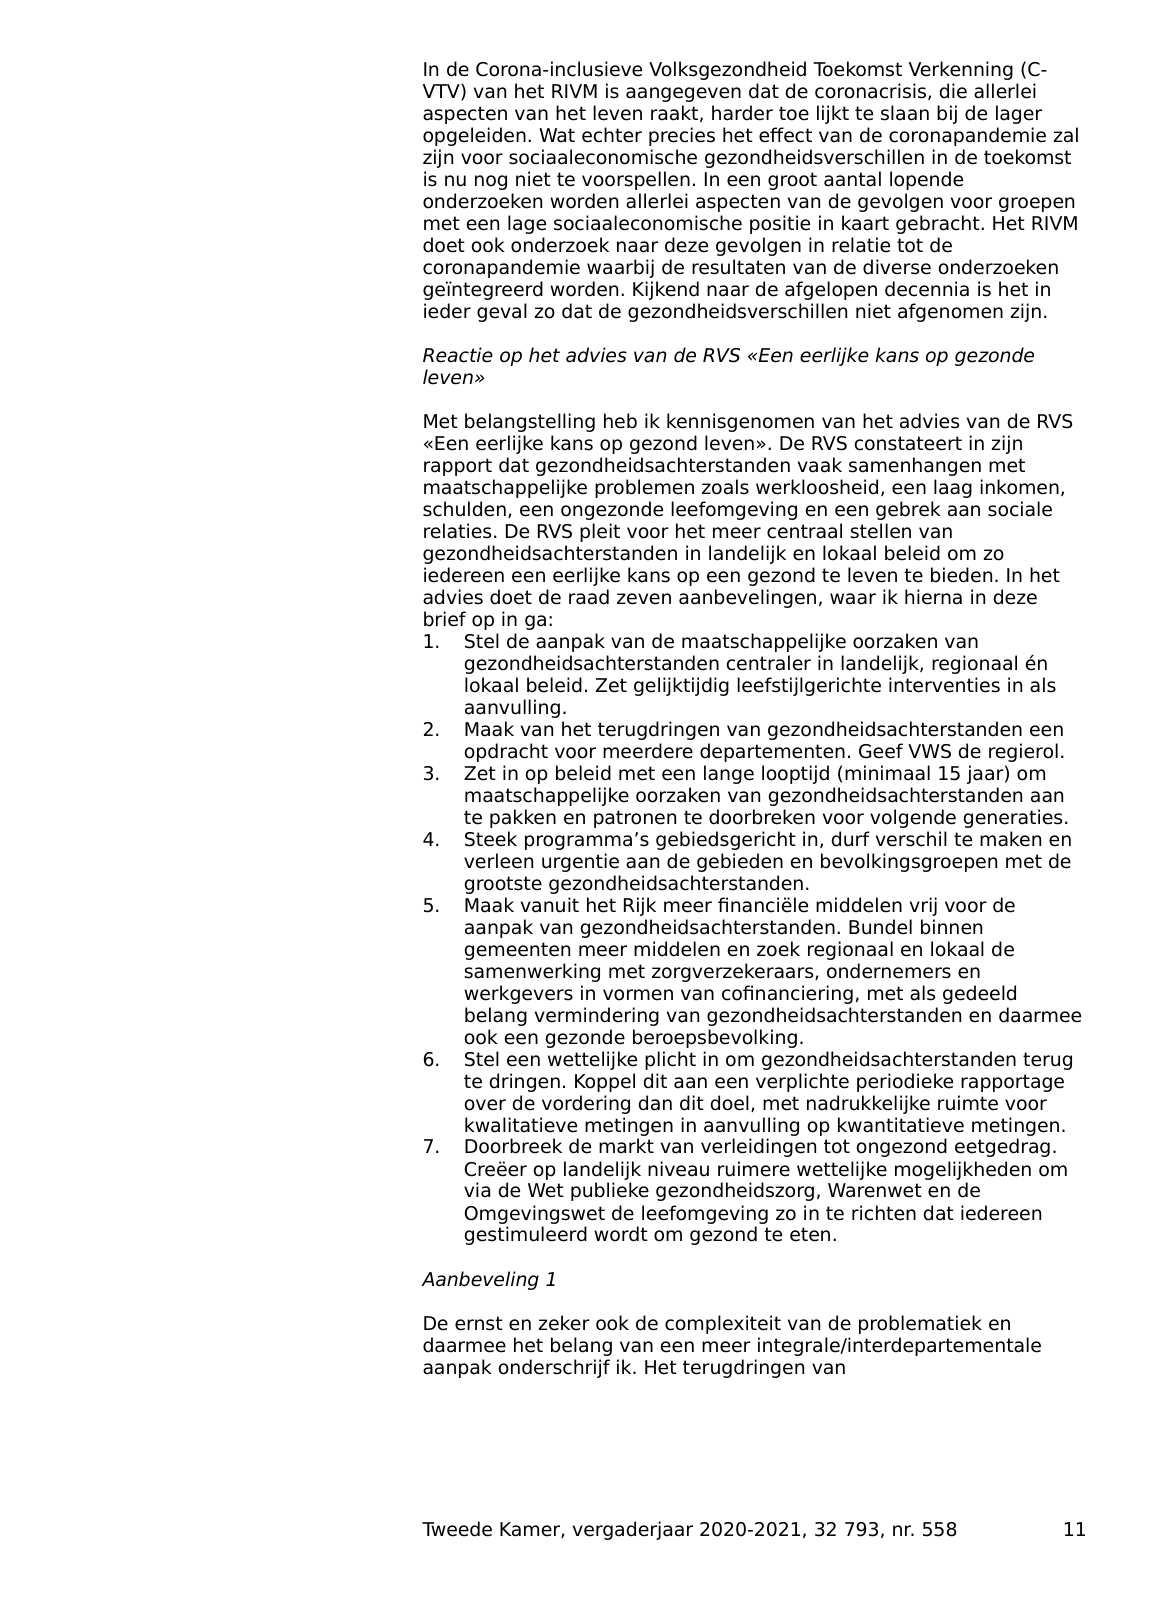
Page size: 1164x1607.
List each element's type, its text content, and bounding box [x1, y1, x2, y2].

text De ernst en zeker ook de complexiteit van de problematiek en daarmee het belang van een meer integrale/interdepartementale aanpak onderschrijf ik. Het terugdringen van [422, 1313, 1087, 1379]
text 3. Zet in op beleid met een lange looptijd (minimaal 15 jaar) om maatschappelijke oorzaken van gezondheidsachterstanden aan te pakken en patronen te doorbreken voor volgende generaties. [422, 763, 1087, 829]
subtitle Reactie op het advies van de RVS «Een eerlijke kans op gezonde leven» [422, 345, 1087, 389]
text 1. Stel de aanpak van de maatschappelijke oorzaken van gezondheidsachterstanden centraler in landelijk, regionaal én lokaal beleid. Zet gelijktijdig leefstijlgerichte interventies in als aanvulling. [422, 631, 1087, 719]
text 5. Maak vanuit het Rijk meer financiële middelen vrij voor de aanpak van gezondheidsachterstanden. Bundel binnen gemeenten meer middelen en zoek regionaal en lokaal de samenwerking met zorgverzekeraars, ondernemers en werkgevers in vormen van cofinanciering, met als gedeeld belang vermindering van gezondheidsachterstanden en daarmee ook een gezonde beroepsbevolking. [422, 895, 1087, 1048]
text 6. Stel een wettelijke plicht in om gezondheidsachterstanden terug te dringen. Koppel dit aan een verplichte periodieke rapportage over de vordering dan dit doel, met nadrukkelijke ruimte voor kwalitatieve metingen in aanvulling op kwantitatieve metingen. [422, 1048, 1087, 1136]
subtitle Aanbeveling 1 [422, 1268, 1087, 1291]
text Met belangstelling heb ik kennisgenomen van het advies van de RVS «Een eerlijke kans op gezond leven». De RVS constateert in zijn rapport dat gezondheidsachterstanden vaak samenhangen met maatschappelijke problemen zoals werkloosheid, een laag inkomen, schulden, een ongezonde leefomgeving en een gebrek aan sociale relaties. De RVS pleit voor het meer centraal stellen van gezondheidsachterstanden in landelijk en lokaal beleid om zo iedereen een eerlijke kans op een gezond te leven te bieden. In het advies doet de raad zeven aanbevelingen, waar ik hierna in deze brief op in ga: [422, 411, 1087, 631]
text 7. Doorbreek de markt van verleidingen tot ongezond eetgedrag. Creëer op landelijk niveau ruimere wettelijke mogelijkheden om via de Wet publieke gezondheidszorg, Warenwet en de Omgevingswet de leefomgeving zo in te richten dat iedereen gestimuleerd wordt om gezond te eten. [422, 1136, 1087, 1246]
text In de Corona-inclusieve Volksgezondheid Toekomst Verkenning (C-VTV) van het RIVM is aangegeven dat de coronacrisis, die allerlei aspecten van het leven raakt, harder toe lijkt te slaan bij de lager opgeleiden. Wat echter precies het effect van de coronapandemie zal zijn voor sociaaleconomische gezondheidsverschillen in de toekomst is nu nog niet te voorspellen. In een groot aantal lopende onderzoeken worden allerlei aspecten van de gevolgen voor groepen met een lage sociaaleconomische positie in kaart gebracht. Het RIVM doet ook onderzoek naar deze gevolgen in relatie tot de coronapandemie waarbij de resultaten van de diverse onderzoeken geïntegreerd worden. Kijkend naar de afgelopen decennia is het in ieder geval zo dat de gezondheidsverschillen niet afgenomen zijn. [422, 59, 1087, 323]
text 2. Maak van het terugdringen van gezondheidsachterstanden een opdracht voor meerdere departementen. Geef VWS de regierol. [422, 719, 1087, 763]
text 4. Steek programma’s gebiedsgericht in, durf verschil te maken en verleen urgentie aan de gebieden en bevolkingsgroepen met de grootste gezondheidsachterstanden. [422, 829, 1087, 895]
